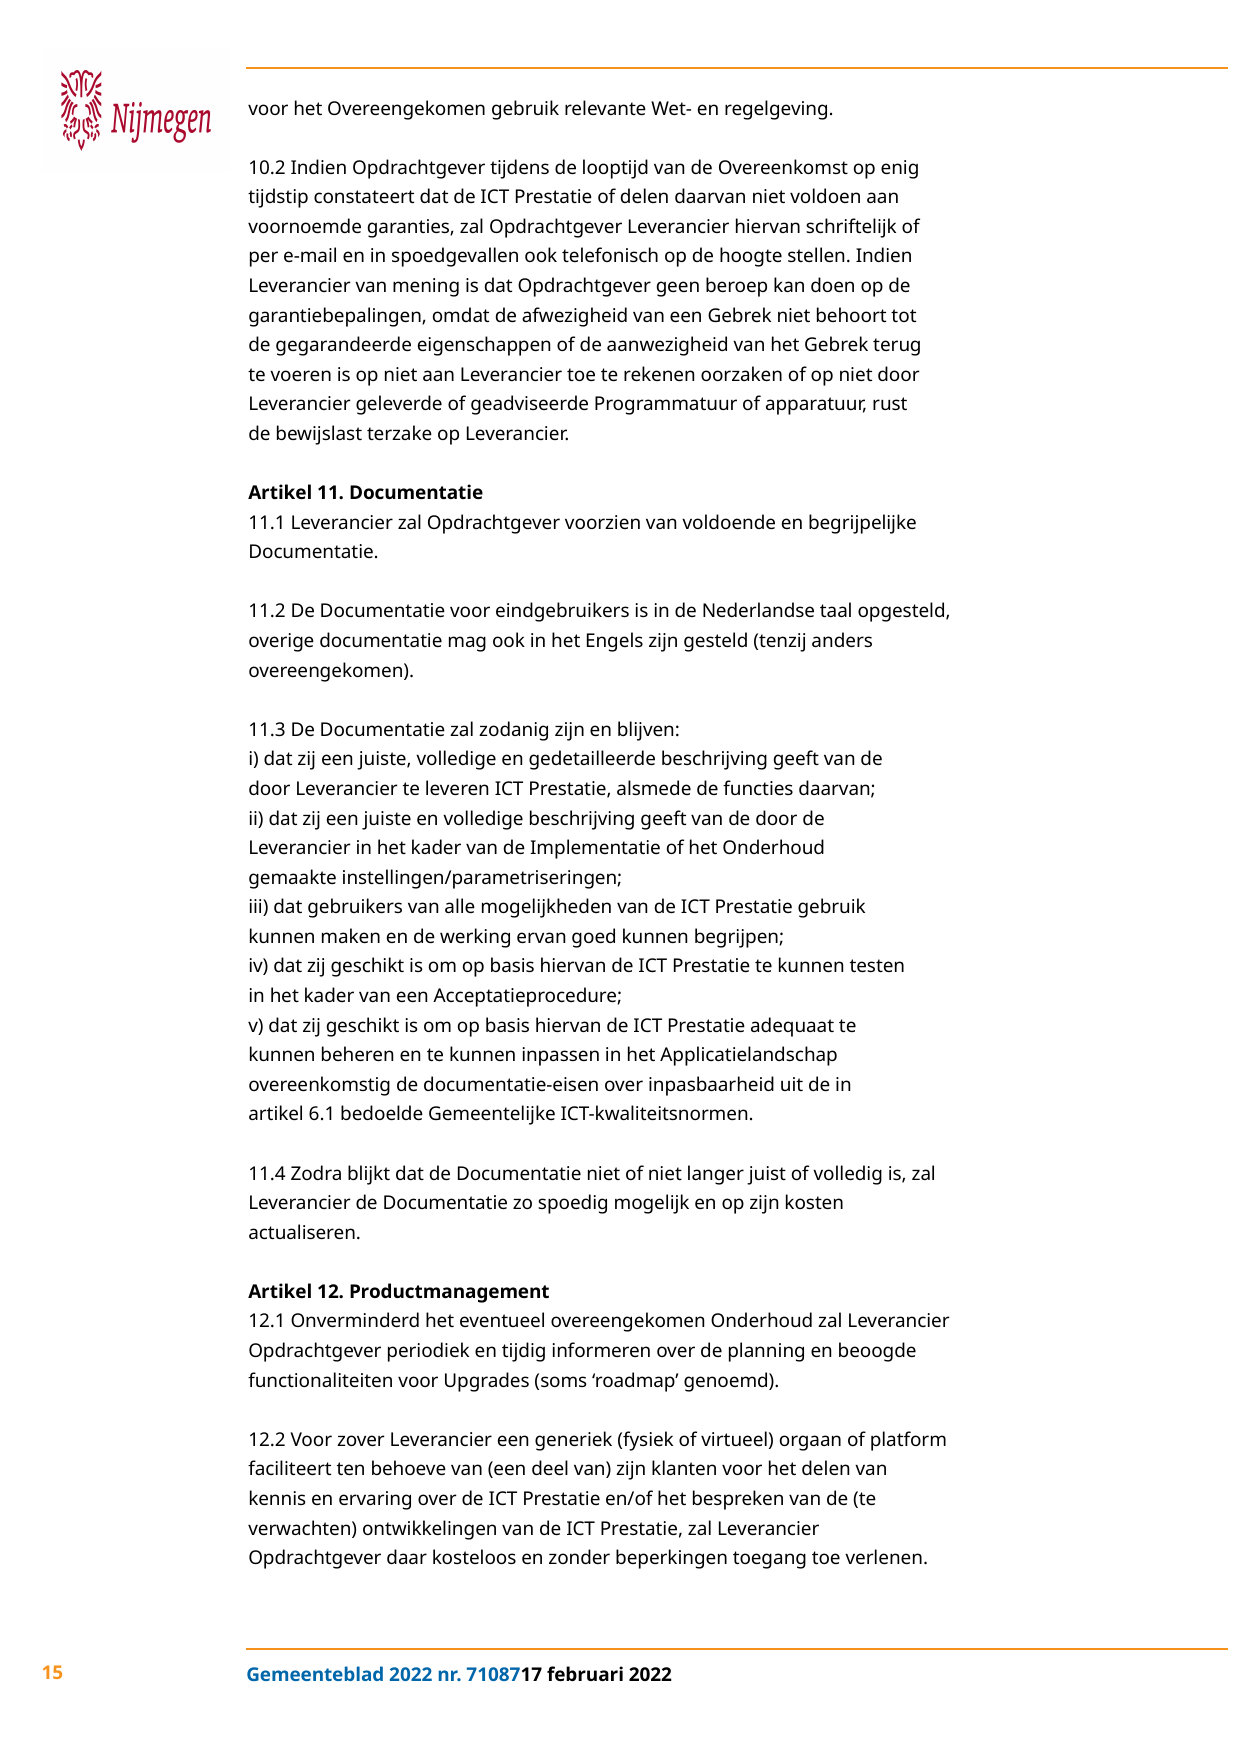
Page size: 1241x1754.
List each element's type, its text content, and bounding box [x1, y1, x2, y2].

text functionaliteiten voor Upgrades (soms ‘roadmap’ genoemd). [248, 1367, 1152, 1393]
text overeengekomen). [248, 657, 1152, 683]
text overige documentatie mag ook in het Engels zijn gesteld (tenzij anders [248, 627, 1152, 653]
text de gegarandeerde eigenschappen of de aanwezigheid van het Gebrek terug [248, 331, 1152, 357]
text Opdrachtgever periodiek en tijdig informeren over de planning en beoogde [248, 1337, 1152, 1363]
text 11.4 Zodra blijkt dat de Documentatie niet of niet langer juist of volledig is, zal [248, 1160, 1152, 1186]
text kunnen beheren en te kunnen inpassen in het Applicatielandschap [248, 1041, 1152, 1067]
text Artikel 12. Productmanagement [248, 1278, 1152, 1304]
text overeenkomstig de documentatie-eisen over inpasbaarheid uit de in [248, 1071, 1152, 1097]
text 11.2 De Documentatie voor eindgebruikers is in de Nederlandse taal opgesteld, [248, 598, 1152, 623]
text 12.2 Voor zover Leverancier een generiek (fysiek of virtueel) orgaan of platform [248, 1426, 1152, 1452]
text faciliteert ten behoeve van (een deel van) zijn klanten voor het delen van [248, 1456, 1152, 1481]
text Leverancier van mening is dat Opdrachtgever geen beroep kan doen op de [248, 272, 1152, 298]
text v) dat zij geschikt is om op basis hiervan de ICT Prestatie adequaat te [248, 1012, 1152, 1038]
text voornoemde garanties, zal Opdrachtgever Leverancier hiervan schriftelijk of [248, 213, 1152, 239]
text gemaakte instellingen/parametriseringen; [248, 864, 1152, 890]
picture [41, 47, 231, 172]
text garantiebepalingen, omdat de afwezigheid van een Gebrek niet behoort tot [248, 302, 1152, 328]
text kennis en ervaring over de ICT Prestatie en/of het bespreken van de (te [248, 1485, 1152, 1511]
text tijdstip constateert dat de ICT Prestatie of delen daarvan niet voldoen aan [248, 183, 1152, 209]
text 12.1 Onverminderd het eventueel overeengekomen Onderhoud zal Leverancier [248, 1308, 1152, 1333]
text i) dat zij een juiste, volledige en gedetailleerde beschrijving geeft van de [248, 746, 1152, 771]
text 11.1 Leverancier zal Opdrachtgever voorzien van voldoende en begrijpelijke [248, 509, 1152, 535]
text artikel 6.1 bedoelde Gemeentelijke ICT-kwaliteitsnormen. [248, 1101, 1152, 1126]
text 11.3 De Documentatie zal zodanig zijn en blijven: [248, 716, 1152, 742]
text Artikel 11. Documentatie [248, 479, 1152, 505]
text 10.2 Indien Opdrachtgever tijdens de looptijd van de Overeenkomst op enig [248, 154, 1152, 180]
text de bewijslast terzake op Leverancier. [248, 420, 1152, 446]
text Leverancier de Documentatie zo spoedig mogelijk en op zijn kosten [248, 1189, 1152, 1215]
text Leverancier geleverde of geadviseerde Programmatuur of apparatuur, rust [248, 391, 1152, 416]
text actualiseren. [248, 1219, 1152, 1245]
text door Leverancier te leveren ICT Prestatie, alsmede de functies daarvan; [248, 775, 1152, 801]
text verwachten) ontwikkelingen van de ICT Prestatie, zal Leverancier [248, 1515, 1152, 1541]
text iv) dat zij geschikt is om op basis hiervan de ICT Prestatie te kunnen testen [248, 953, 1152, 978]
text in het kader van een Acceptatieprocedure; [248, 982, 1152, 1008]
text te voeren is op niet aan Leverancier toe te rekenen oorzaken of op niet door [248, 361, 1152, 387]
text Opdrachtgever daar kosteloos en zonder beperkingen toegang toe verlenen. [248, 1544, 1152, 1570]
text voor het Overeengekomen gebruik relevante Wet- en regelgeving. [248, 95, 1152, 121]
text kunnen maken en de werking ervan goed kunnen begrijpen; [248, 923, 1152, 949]
text Leverancier in het kader van de Implementatie of het Onderhoud [248, 834, 1152, 860]
text Documentatie. [248, 538, 1152, 564]
text per e-mail en in spoedgevallen ook telefonisch op de hoogte stellen. Indien [248, 243, 1152, 268]
text ii) dat zij een juiste en volledige beschrijving geeft van de door de [248, 805, 1152, 831]
text iii) dat gebruikers van alle mogelijkheden van de ICT Prestatie gebruik [248, 893, 1152, 919]
